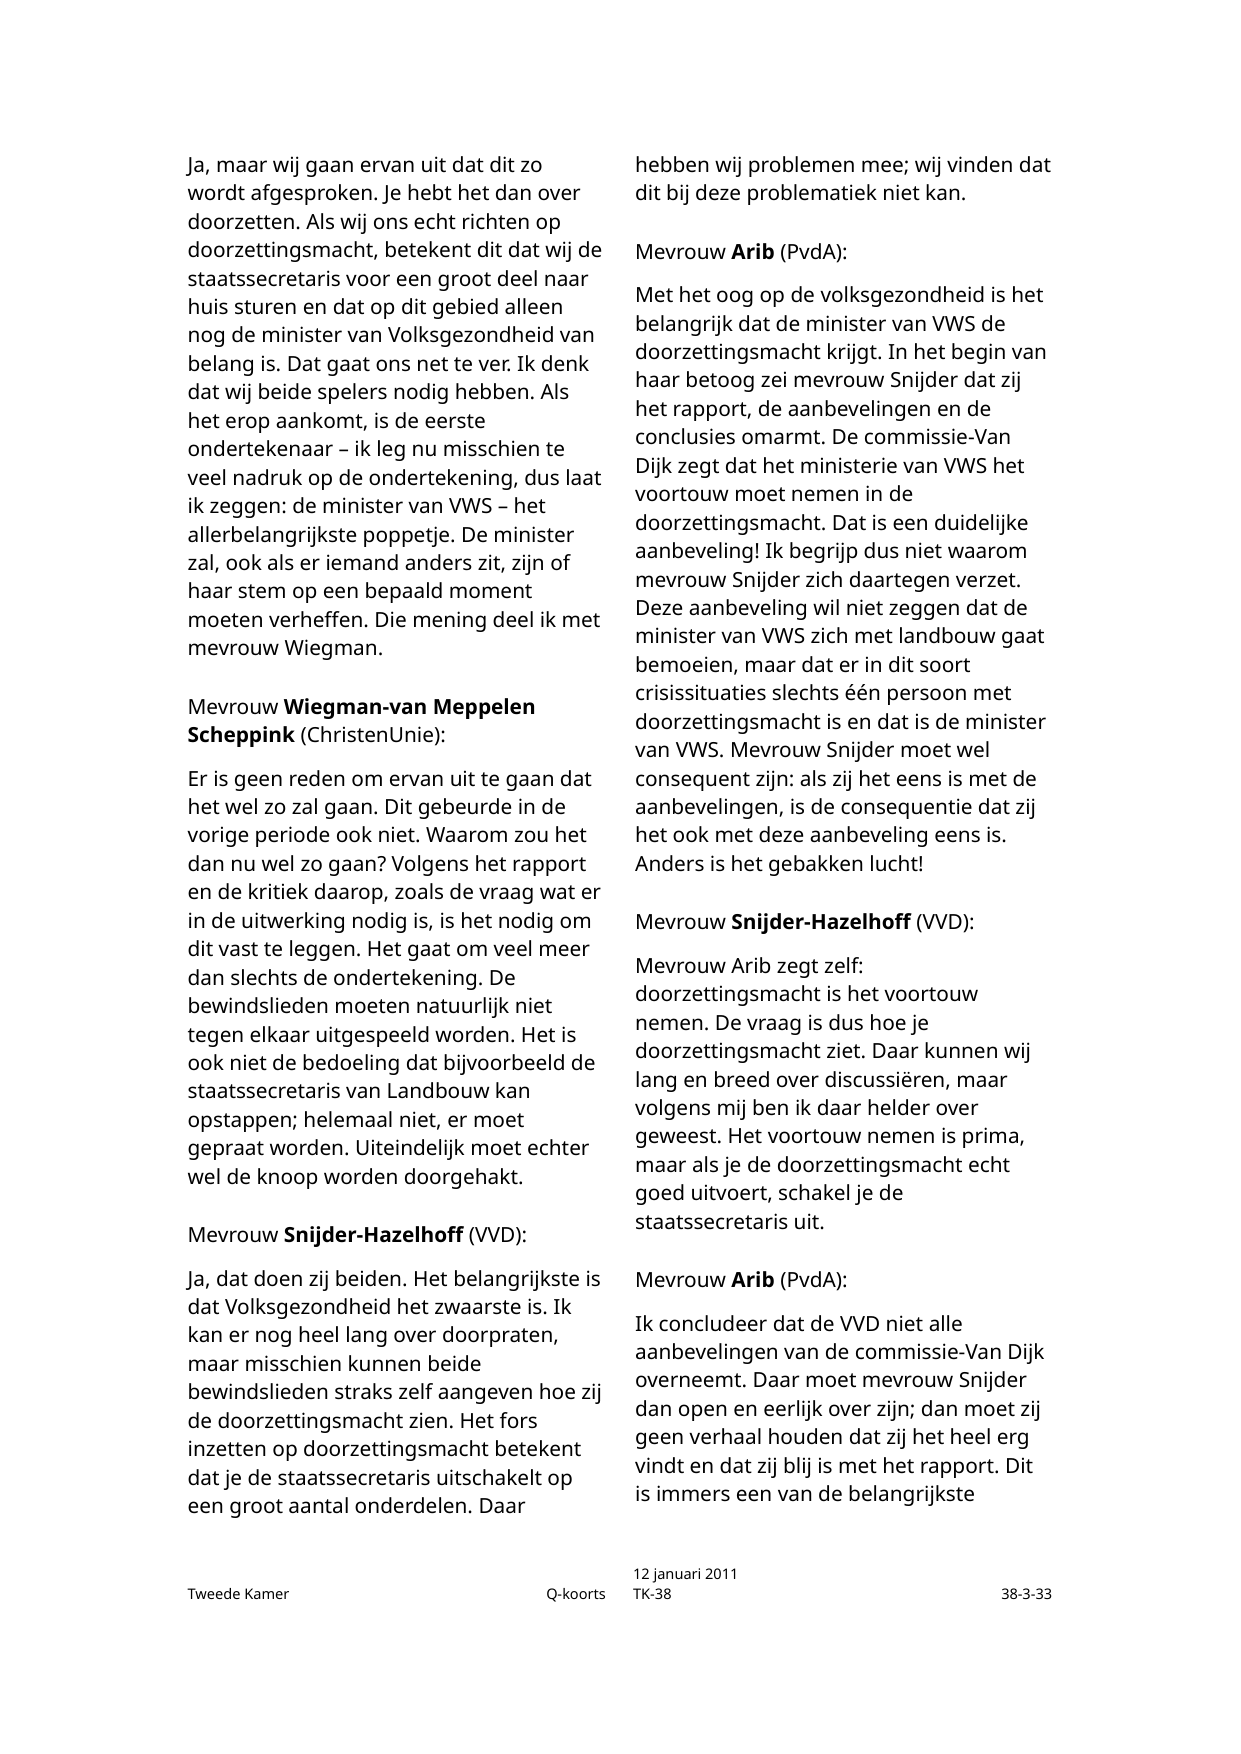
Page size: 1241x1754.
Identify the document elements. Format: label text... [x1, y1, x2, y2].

text Mevrouw Arib (PvdA): [635, 237, 1053, 265]
text Er is geen reden om ervan uit te gaan dat het wel zo zal gaan. Dit gebeurde in de vorige periode ook niet. Waarom zou het dan nu wel zo gaan? Volgens het rapport en de kritiek daarop, zoals de vraag wat er in de uitwerking nodig is, is het nodig om dit vast te leggen. Het gaat om veel meer dan slechts de ondertekening. De bewindslieden moeten natuurlijk niet tegen elkaar uitgespeeld worden. Het is ook niet de bedoeling dat bijvoorbeeld de staatssecretaris van Landbouw kan opstappen; helemaal niet, er moet gepraat worden. Uiteindelijk moet echter wel de knoop worden doorgehakt. [187, 764, 605, 1190]
text Met het oog op de volksgezondheid is het belangrijk dat de minister van VWS de doorzettingsmacht krijgt. In het begin van haar betoog zei mevrouw Snijder dat zij het rapport, de aanbevelingen en de conclusies omarmt. De commissie-Van Dijk zegt dat het ministerie van VWS het voortouw moet nemen in de doorzettingsmacht. Dat is een duidelijke aanbeveling! Ik begrijp dus niet waarom mevrouw Snijder zich daartegen verzet. Deze aanbeveling wil niet zeggen dat de minister van VWS zich met landbouw gaat bemoeien, maar dat er in dit soort crisissituaties slechts één persoon met doorzettingsmacht is en dat is de minister van VWS. Mevrouw Snijder moet wel consequent zijn: als zij het eens is met de aanbevelingen, is de consequentie dat zij het ook met deze aanbeveling eens is. Anders is het gebakken lucht! [635, 280, 1053, 877]
text hebben wij problemen mee; wij vinden dat dit bij deze problematiek niet kan. [635, 150, 1053, 207]
text Mevrouw Snijder-Hazelhoff (VVD): [635, 907, 1053, 936]
text Mevrouw Snijder-Hazelhoff (VVD): [187, 1220, 605, 1249]
text Mevrouw Arib (PvdA): [635, 1265, 1053, 1294]
text Mevrouw Arib zegt zelf: doorzettingsmacht is het voortouw nemen. De vraag is dus hoe je doorzettingsmacht ziet. Daar kunnen wij lang en breed over discussiëren, maar volgens mij ben ik daar helder over geweest. Het voortouw nemen is prima, maar als je de doorzettingsmacht echt goed uitvoert, schakel je de staatssecretaris uit. [635, 951, 1053, 1235]
text Ja, dat doen zij beiden. Het belangrijkste is dat Volksgezondheid het zwaarste is. Ik kan er nog heel lang over doorpraten, maar misschien kunnen beide bewindslieden straks zelf aangeven hoe zij de doorzettingsmacht zien. Het fors inzetten op doorzettingsmacht betekent dat je de staatssecretaris uitschakelt op een groot aantal onderdelen. Daar [187, 1264, 605, 1520]
text Ja, maar wij gaan ervan uit dat dit zo wordt afgesproken. Je hebt het dan over doorzetten. Als wij ons echt richten op doorzettingsmacht, betekent dit dat wij de staatssecretaris voor een groot deel naar huis sturen en dat op dit gebied alleen nog de minister van Volksgezondheid van belang is. Dat gaat ons net te ver. Ik denk dat wij beide spelers nodig hebben. Als het erop aankomt, is de eerste ondertekenaar – ik leg nu misschien te veel nadruk op de ondertekening, dus laat ik zeggen: de minister van VWS – het allerbelangrijkste poppetje. De minister zal, ook als er iemand anders zit, zijn of haar stem op een bepaald moment moeten verheffen. Die mening deel ik met mevrouw Wiegman. [187, 150, 605, 662]
text Ik concludeer dat de VVD niet alle aanbevelingen van de commissie-Van Dijk overneemt. Daar moet mevrouw Snijder dan open en eerlijk over zijn; dan moet zij geen verhaal houden dat zij het heel erg vindt en dat zij blij is met het rapport. Dit is immers een van de belangrijkste [635, 1309, 1053, 1508]
text Mevrouw Wiegman-van Meppelen Scheppink (ChristenUnie): [187, 692, 605, 749]
